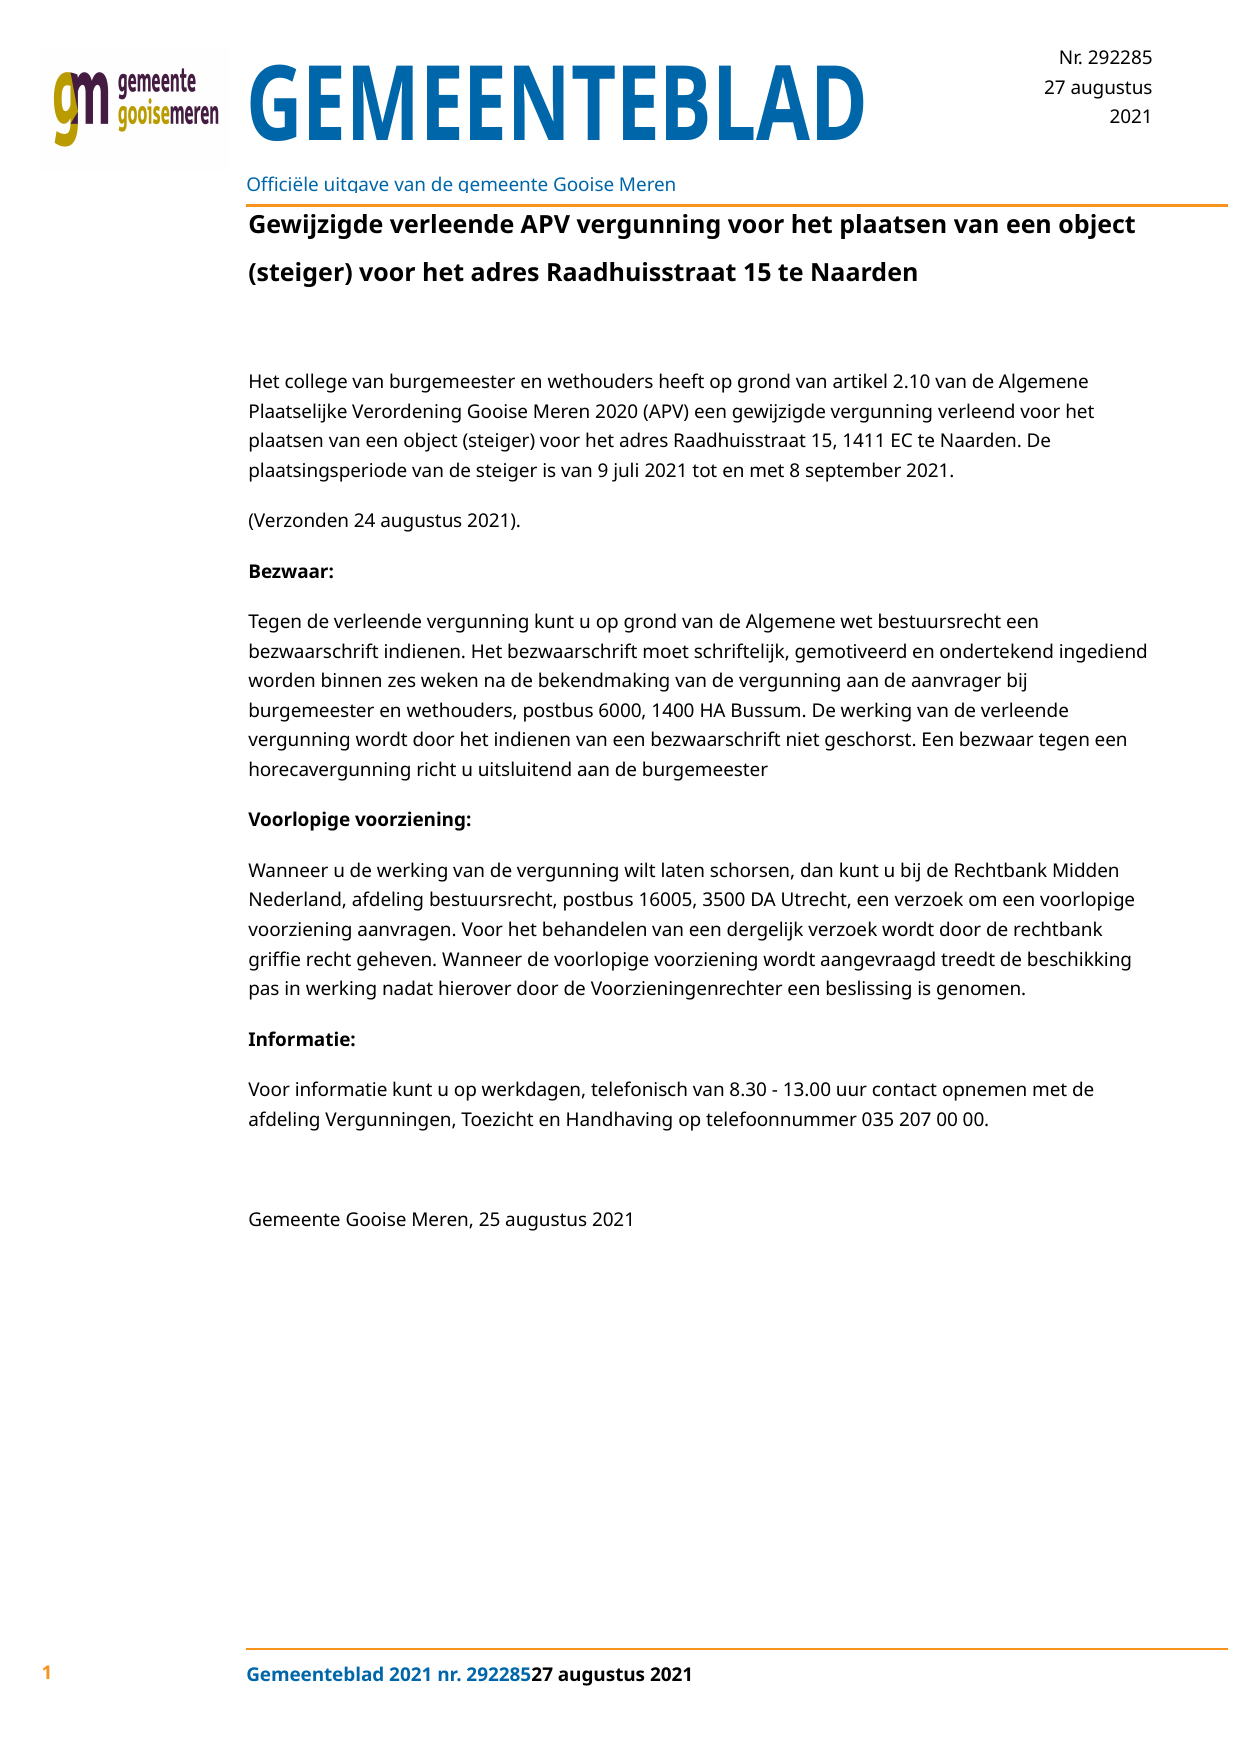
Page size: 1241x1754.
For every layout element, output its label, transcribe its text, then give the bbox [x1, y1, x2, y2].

text Gewijzigde verleende APV vergunning voor het plaatsen van een object (steiger) voor het adres Raadhuisstraat 15 te Naarden [248, 207, 1152, 288]
text Bezwaar: [248, 558, 1152, 584]
picture [41, 47, 231, 172]
text Tegen de verleende vergunning kunt u op grond van de Algemene wet bestuursrecht een bezwaarschrift indienen. Het bezwaarschrift moet schriftelijk, gemotiveerd en ondertekend ingediend worden binnen zes weken na de bekendmaking van de vergunning aan de aanvrager bij burgemeester en wethouders, postbus 6000, 1400 HA Bussum. De werking van de verleende vergunning wordt door het indienen van een bezwaarschrift niet geschorst. Een bezwaar tegen een horecavergunning richt u uitsluitend aan de burgemeester [248, 608, 1152, 782]
text Gemeente Gooise Meren, 25 augustus 2021 [248, 1207, 1152, 1232]
text (Verzonden 24 augustus 2021). [248, 507, 1152, 533]
text Voor informatie kunt u op werkdagen, telefonisch van 8.30 - 13.00 uur contact opnemen met de afdeling Vergunningen, Toezicht en Handhaving op telefoonnummer 035 207 00 00. [248, 1076, 1152, 1132]
text Wanneer u de werking van de vergunning wilt laten schorsen, dan kunt u bij de Rechtbank Midden Nederland, afdeling bestuursrecht, postbus 16005, 3500 DA Utrecht, een verzoek om een voorlopige voorziening aanvragen. Voor het behandelen van een dergelijk verzoek wordt door de rechtbank griffie recht geheven. Wanneer de voorlopige voorziening wordt aangevraagd treedt de beschikking pas in werking nadat hierover door de Voorzieningenrechter een beslissing is genomen. [248, 857, 1152, 1001]
text Informatie: [248, 1026, 1152, 1052]
text Het college van burgemeester en wethouders heeft op grond van artikel 2.10 van de Algemene Plaatselijke Verordening Gooise Meren 2020 (APV) een gewijzigde vergunning verleend voor het plaatsen van een object (steiger) voor het adres Raadhuisstraat 15, 1411 EC te Naarden. De plaatsingsperiode van de steiger is van 9 juli 2021 tot en met 8 september 2021. [248, 368, 1152, 483]
text Voorlopige voorziening: [248, 807, 1152, 832]
